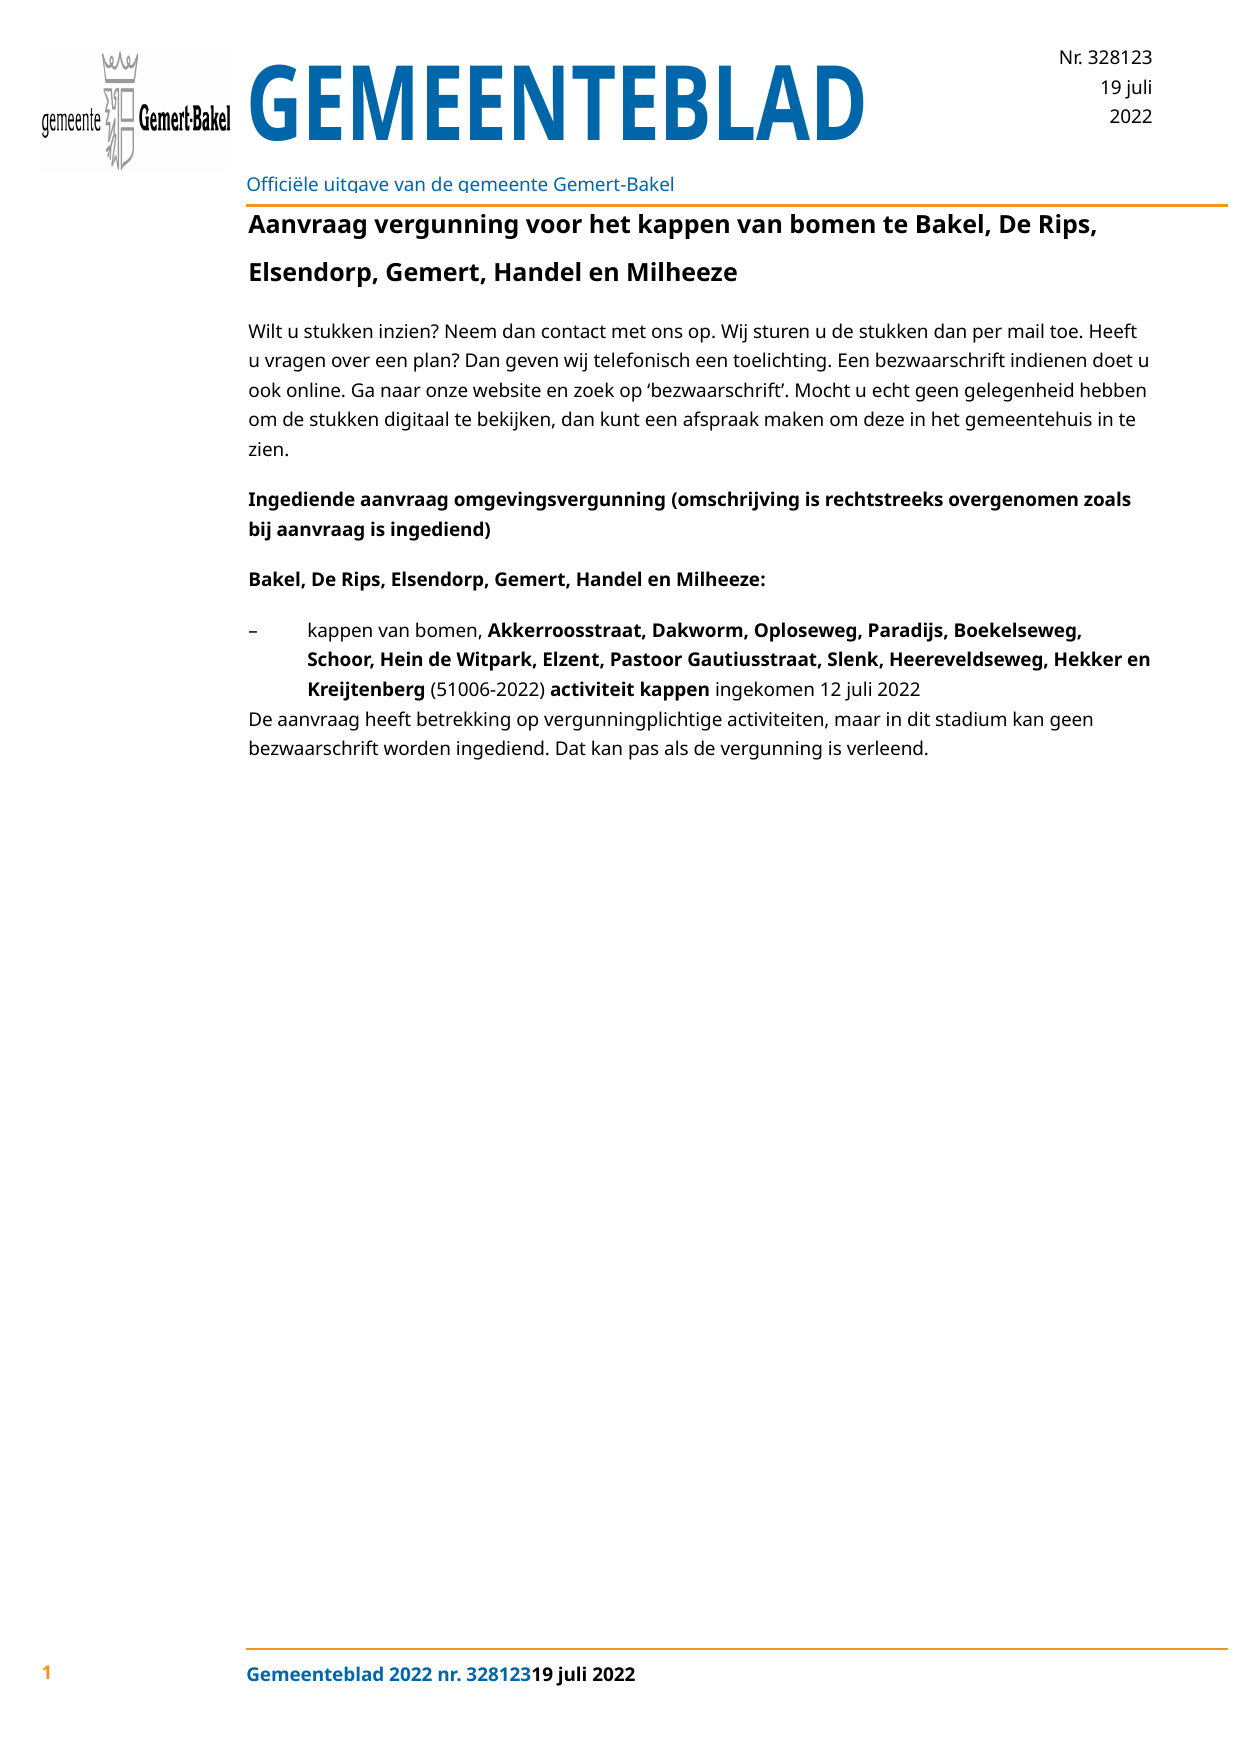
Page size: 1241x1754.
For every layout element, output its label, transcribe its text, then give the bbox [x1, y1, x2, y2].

text Bakel, De Rips, Elsendorp, Gemert, Handel en Milheeze: [248, 567, 1152, 592]
text Wilt u stukken inzien? Neem dan contact met ons op. Wij sturen u de stukken dan per mail toe. Heeft u vragen over een plan? Dan geven wij telefonisch een toelichting. Een bezwaarschrift indienen doet u ook online. Ga naar onze website en zoek op ‘bezwaarschrift’. Mocht u echt geen gelegenheid hebben om de stukken digitaal te bekijken, dan kunt een afspraak maken om deze in het gemeentehuis in te zien. [248, 318, 1152, 462]
picture [41, 47, 231, 172]
text De aanvraag heeft betrekking op vergunningplichtige activiteiten, maar in dit stadium kan geen bezwaarschrift worden ingediend. Dat kan pas als de vergunning is verleend. [248, 706, 1152, 761]
text Aanvraag vergunning voor het kappen van bomen te Bakel, De Rips, Elsendorp, Gemert, Handel en Milheeze [248, 207, 1152, 288]
list kappen van bomen, Akkerroosstraat, Dakworm, Oploseweg, Paradijs, Boekelseweg, Schoor, Hein de Witpark, Elzent, Pastoor Gautiusstraat, Slenk, Heereveldseweg, Hekker en Kreijtenberg (51006-2022) activiteit kappen ingekomen 12 juli 2022 [248, 617, 1152, 702]
text Ingediende aanvraag omgevingsvergunning (omschrijving is rechtstreeks overgenomen zoals bij aanvraag is ingediend) [248, 487, 1152, 542]
